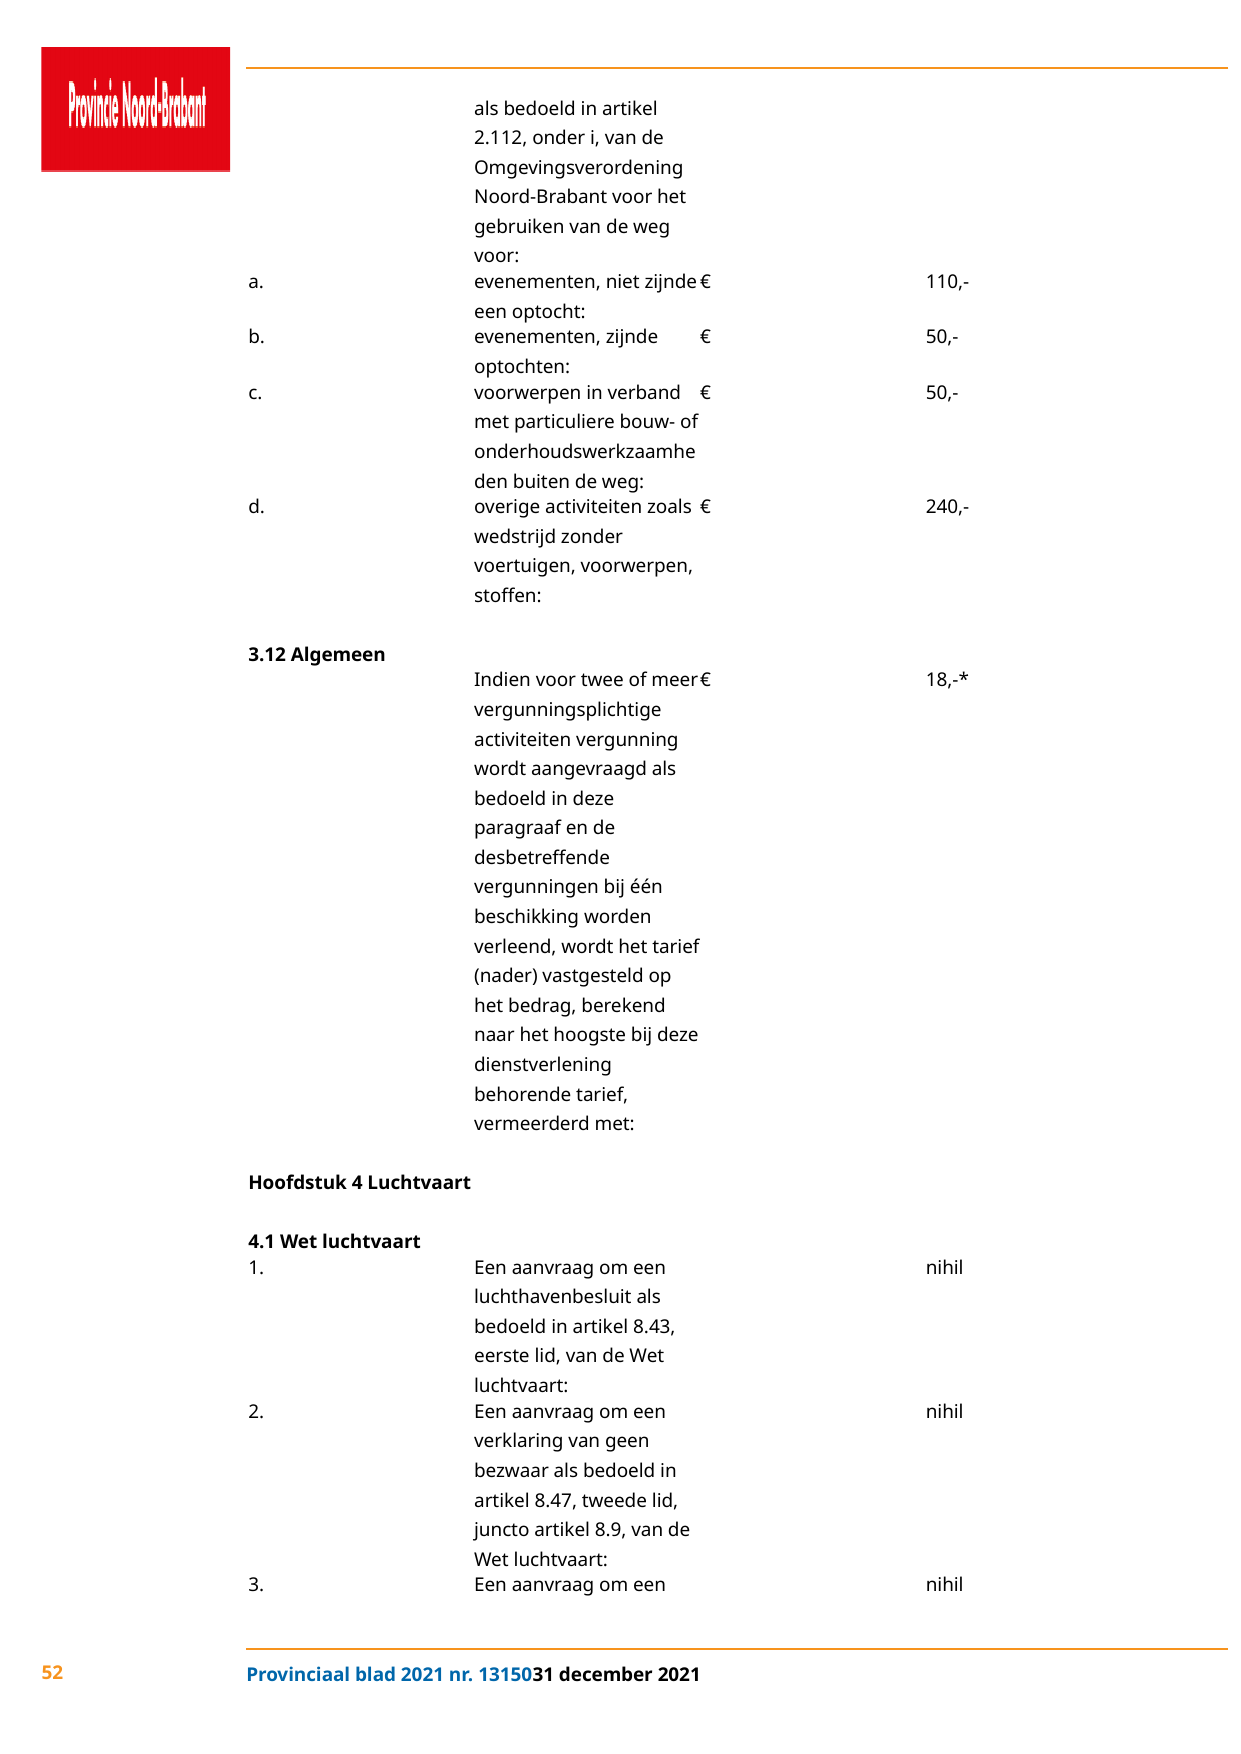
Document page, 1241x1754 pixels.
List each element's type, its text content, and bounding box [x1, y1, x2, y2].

table_cell overige activiteiten zoals wedstrijd zonder voertuigen, voorwerpen, stoffen: [474, 494, 700, 608]
table_cell 1. [248, 1254, 474, 1398]
table_cell 50,- [926, 379, 1152, 493]
table_cell 18,-* [926, 667, 1152, 1136]
table_cell [700, 1398, 926, 1572]
table_cell nihil [926, 1254, 1152, 1398]
table_cell Een aanvraag om een verklaring van geen bezwaar als bedoeld in artikel 8.47, tweede lid, juncto artikel 8.9, van de Wet luchtvaart: [474, 1398, 700, 1572]
table_cell c. [248, 379, 474, 493]
table_header 3.12 Algemeen [248, 641, 1152, 667]
table_cell voorwerpen in verband met particuliere bouw- of onderhoudswerkzaamheden buiten de weg: [474, 379, 700, 493]
table_cell Een aanvraag om een [474, 1572, 700, 1597]
table_cell 50,- [926, 324, 1152, 379]
table_cell [700, 1572, 926, 1597]
table_cell Een aanvraag om een luchthavenbesluit als bedoeld in artikel 8.43, eerste lid, van de Wet luchtvaart: [474, 1254, 700, 1398]
table_cell [926, 95, 1152, 268]
table_cell € [700, 494, 926, 608]
table_cell d. [248, 494, 474, 608]
table_cell [248, 95, 474, 268]
table_cell 240,- [926, 494, 1152, 608]
table_cell [700, 1254, 926, 1398]
table_cell nihil [926, 1572, 1152, 1597]
table_cell evenementen, zijnde optochten: [474, 324, 700, 379]
table_cell [700, 95, 926, 268]
table_cell a. [248, 269, 474, 324]
table_cell als bedoeld in artikel 2.112, onder i, van de Omgevingsverordening Noord-Brabant voor het gebruiken van de weg voor: [474, 95, 700, 268]
text Hoofdstuk 4 Luchtvaart [248, 1169, 1152, 1195]
table_cell evenementen, niet zijnde een optocht: [474, 269, 700, 324]
table_cell € [700, 269, 926, 324]
table_cell 2. [248, 1398, 474, 1572]
table_cell € [700, 379, 926, 493]
table_cell 3. [248, 1572, 474, 1597]
table_cell b. [248, 324, 474, 379]
picture [41, 47, 231, 172]
table_header 4.1 Wet luchtvaart [248, 1228, 1152, 1254]
table_cell Indien voor twee of meer vergunningsplichtige activiteiten vergunning wordt aangevraagd als bedoeld in deze paragraaf en de desbetreffende vergunningen bij één beschikking worden verleend, wordt het tarief (nader) vastgesteld op het bedrag, berekend naar het hoogste bij deze dienstverlening behorende tarief, vermeerderd met: [474, 667, 700, 1136]
table_cell [248, 667, 474, 1136]
table_cell 110,- [926, 269, 1152, 324]
table_cell € [700, 667, 926, 1136]
table_cell € [700, 324, 926, 379]
table_cell nihil [926, 1398, 1152, 1572]
